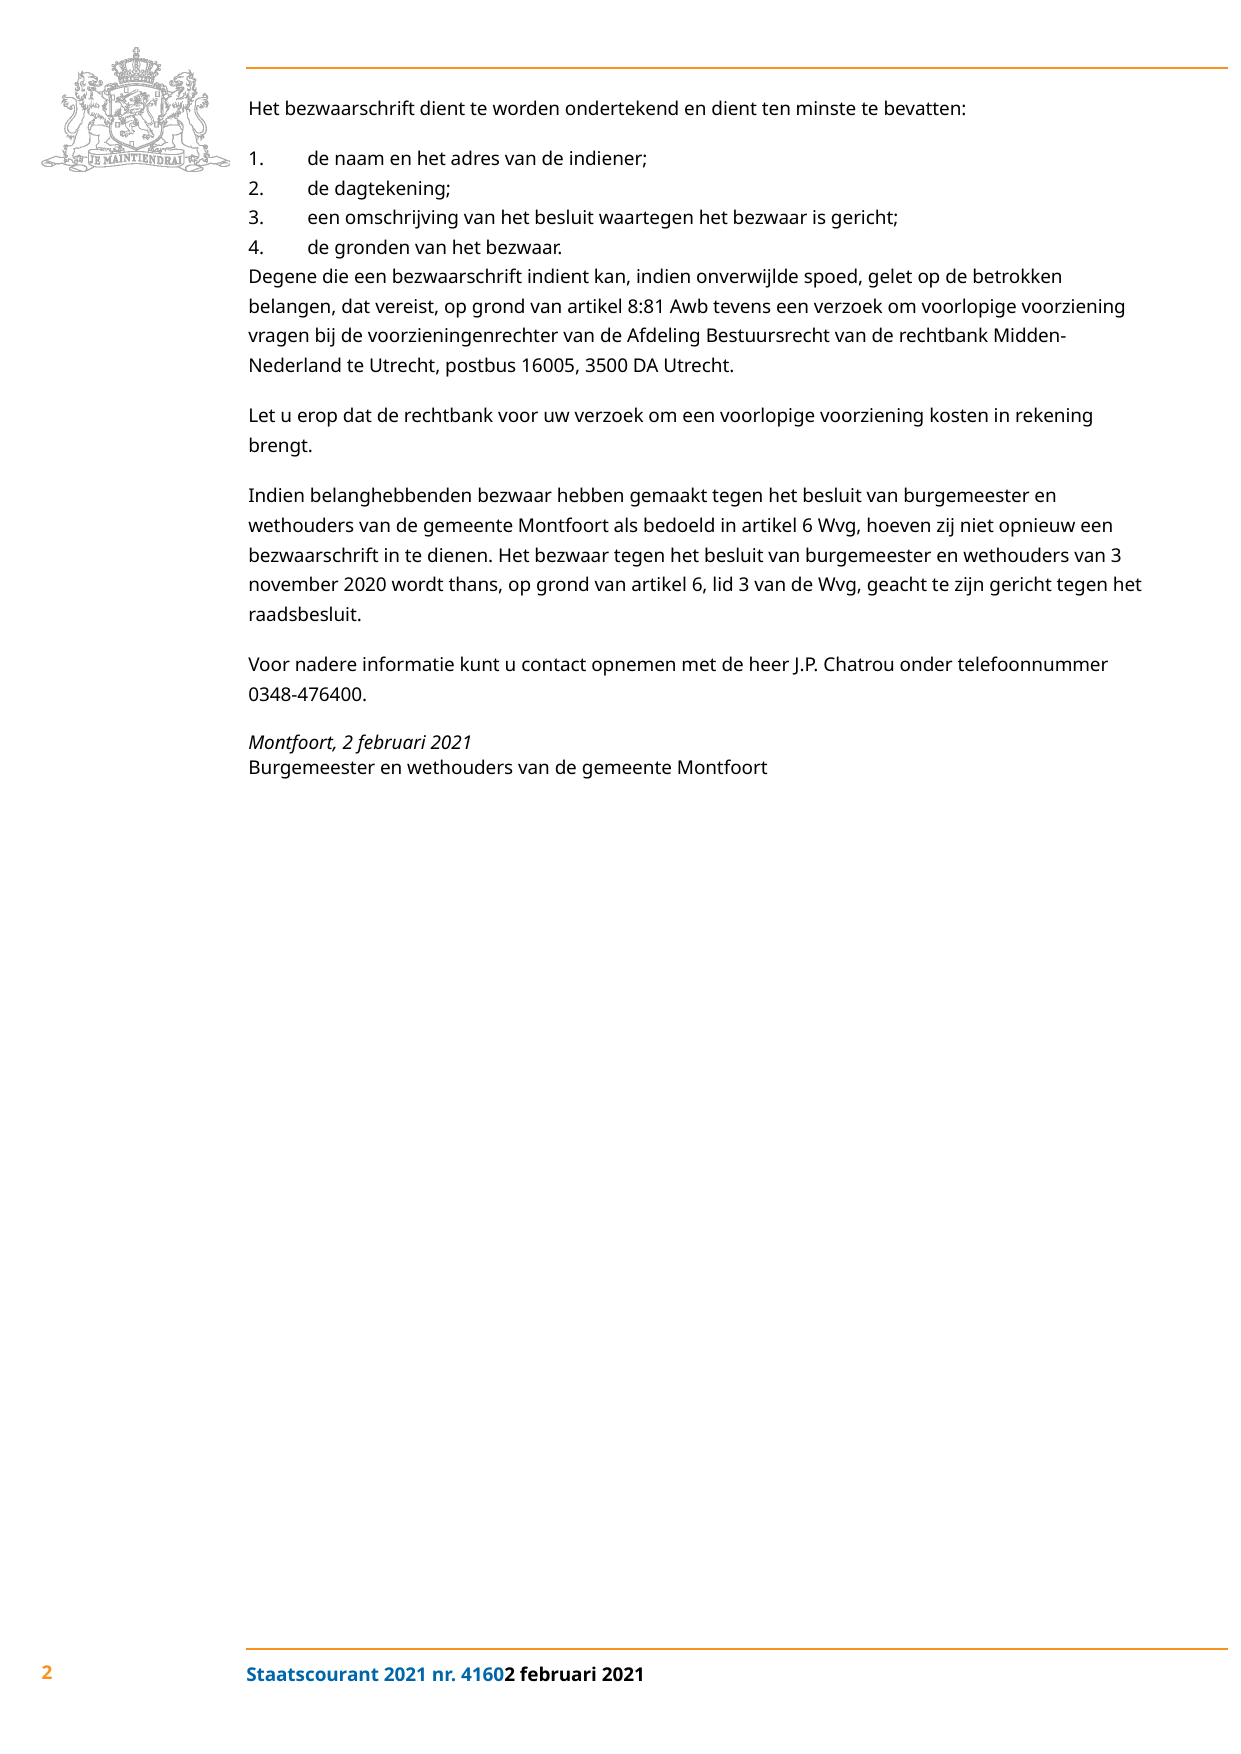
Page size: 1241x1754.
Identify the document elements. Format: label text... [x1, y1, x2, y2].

list de gronden van het bezwaar. [248, 234, 1152, 260]
text Let u erop dat de rechtbank voor uw verzoek om een voorlopige voorziening kosten in rekening brengt. [248, 403, 1152, 458]
text Het bezwaarschrift dient te worden ondertekend en dient ten minste te bevatten: [248, 95, 1152, 121]
text Montfoort, 2 februari 2021 [248, 729, 1152, 754]
text Burgemeester en wethouders van de gemeente Montfoort [248, 754, 1152, 780]
list de naam en het adres van de indiener; [248, 145, 1152, 171]
picture [41, 47, 231, 172]
text Voor nadere informatie kunt u contact opnemen met de heer J.P. Chatrou onder telefoonnummer 0348-476400. [248, 651, 1152, 707]
list een omschrijving van het besluit waartegen het bezwaar is gericht; [248, 204, 1152, 230]
text Indien belanghebbenden bezwaar hebben gemaakt tegen het besluit van burgemeester en wethouders van de gemeente Montfoort als bedoeld in artikel 6 Wvg, hoeven zij niet opnieuw een bezwaarschrift in te dienen. Het bezwaar tegen het besluit van burgemeester en wethouders van 3 november 2020 wordt thans, op grond van artikel 6, lid 3 van de Wvg, geacht te zijn gericht tegen het raadsbesluit. [248, 483, 1152, 627]
list de dagtekening; [248, 175, 1152, 201]
text Degene die een bezwaarschrift indient kan, indien onverwijlde spoed, gelet op de betrokken belangen, dat vereist, op grond van artikel 8:81 Awb tevens een verzoek om voorlopige voorziening vragen bij de voorzieningenrechter van de Afdeling Bestuursrecht van de rechtbank Midden-Nederland te Utrecht, postbus 16005, 3500 DA Utrecht. [248, 263, 1152, 378]
